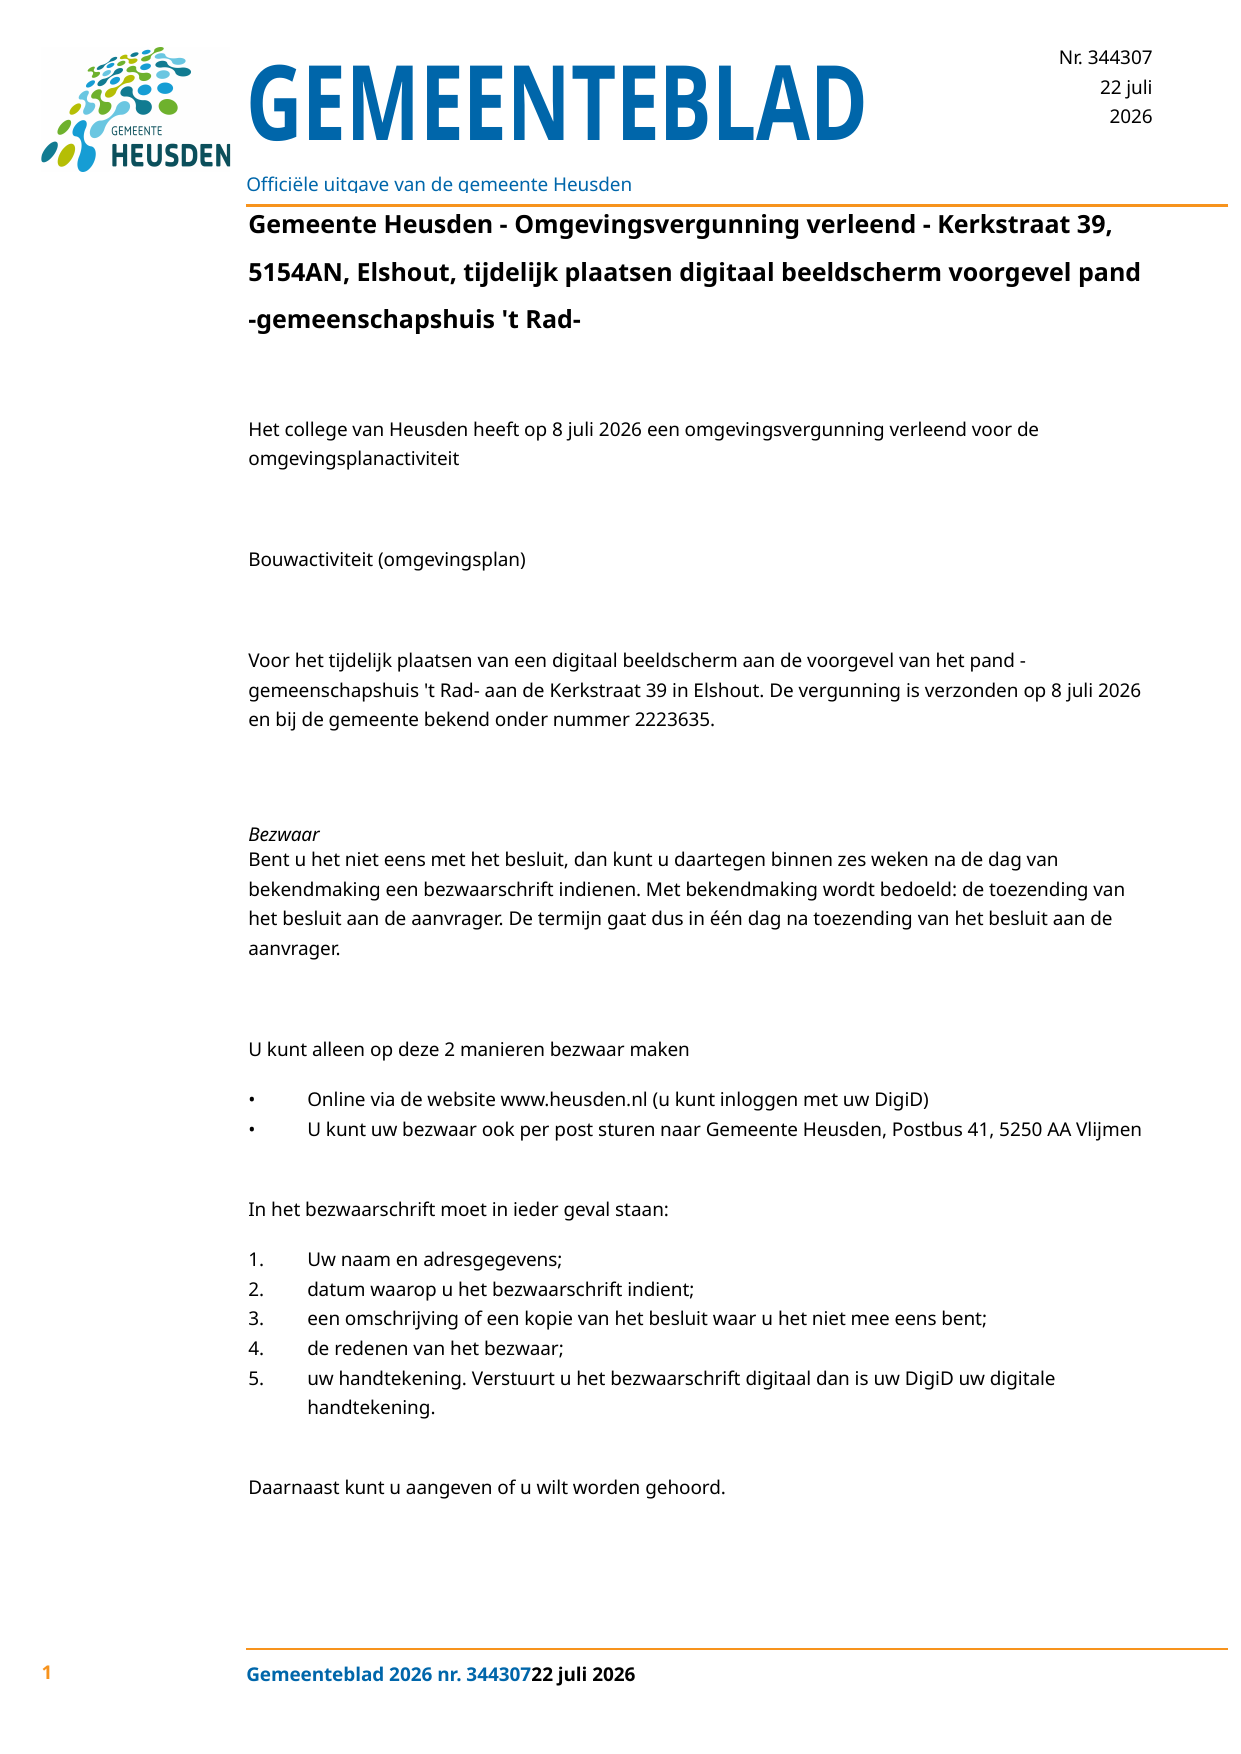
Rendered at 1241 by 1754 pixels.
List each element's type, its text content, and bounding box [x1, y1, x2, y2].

text U kunt alleen op deze 2 manieren bezwaar maken [248, 1036, 1152, 1062]
text Daarnaast kunt u aangeven of u wilt worden gehoord. [248, 1474, 1152, 1500]
text Gemeente Heusden - Omgevingsvergunning verleend - Kerkstraat 39, 5154AN, Elshout, tijdelijk plaatsen digitaal beeldscherm voorgevel pand -gemeenschapshuis 't Rad- [248, 207, 1152, 336]
text Bent u het niet eens met het besluit, dan kunt u daartegen binnen zes weken na de dag van bekendmaking een bezwaarschrift indienen. Met bekendmaking wordt bedoeld: de toezending van het besluit aan de aanvrager. De termijn gaat dus in één dag na toezending van het besluit aan de aanvrager. [248, 846, 1152, 961]
list Online via de website www.heusden.nl (u kunt inloggen met uw DigiD) [248, 1086, 1152, 1112]
text In het bezwaarschrift moet in ieder geval staan: [248, 1196, 1152, 1222]
list datum waarop u het bezwaarschrift indient; [248, 1276, 1152, 1302]
text Het college van Heusden heeft op 8 juli 2026 een omgevingsvergunning verleend voor de omgevingsplanactiviteit [248, 416, 1152, 471]
text Voor het tijdelijk plaatsen van een digitaal beeldscherm aan de voorgevel van het pand -gemeenschapshuis 't Rad- aan de Kerkstraat 39 in Elshout. De vergunning is verzonden op 8 juli 2026 en bij de gemeente bekend onder nummer 2223635. [248, 647, 1152, 732]
list uw handtekening. Verstuurt u het bezwaarschrift digitaal dan is uw DigiD uw digitale handtekening. [248, 1365, 1152, 1420]
list een omschrijving of een kopie van het besluit waar u het niet mee eens bent; [248, 1306, 1152, 1331]
picture [41, 47, 231, 172]
list de redenen van het bezwaar; [248, 1335, 1152, 1361]
list U kunt uw bezwaar ook per post sturen naar Gemeente Heusden, Postbus 41, 5250 AA Vlijmen [248, 1116, 1152, 1142]
text Bouwactiviteit (omgevingsplan) [248, 546, 1152, 572]
text Bezwaar [248, 821, 1152, 846]
list Uw naam en adresgegevens; [248, 1246, 1152, 1272]
